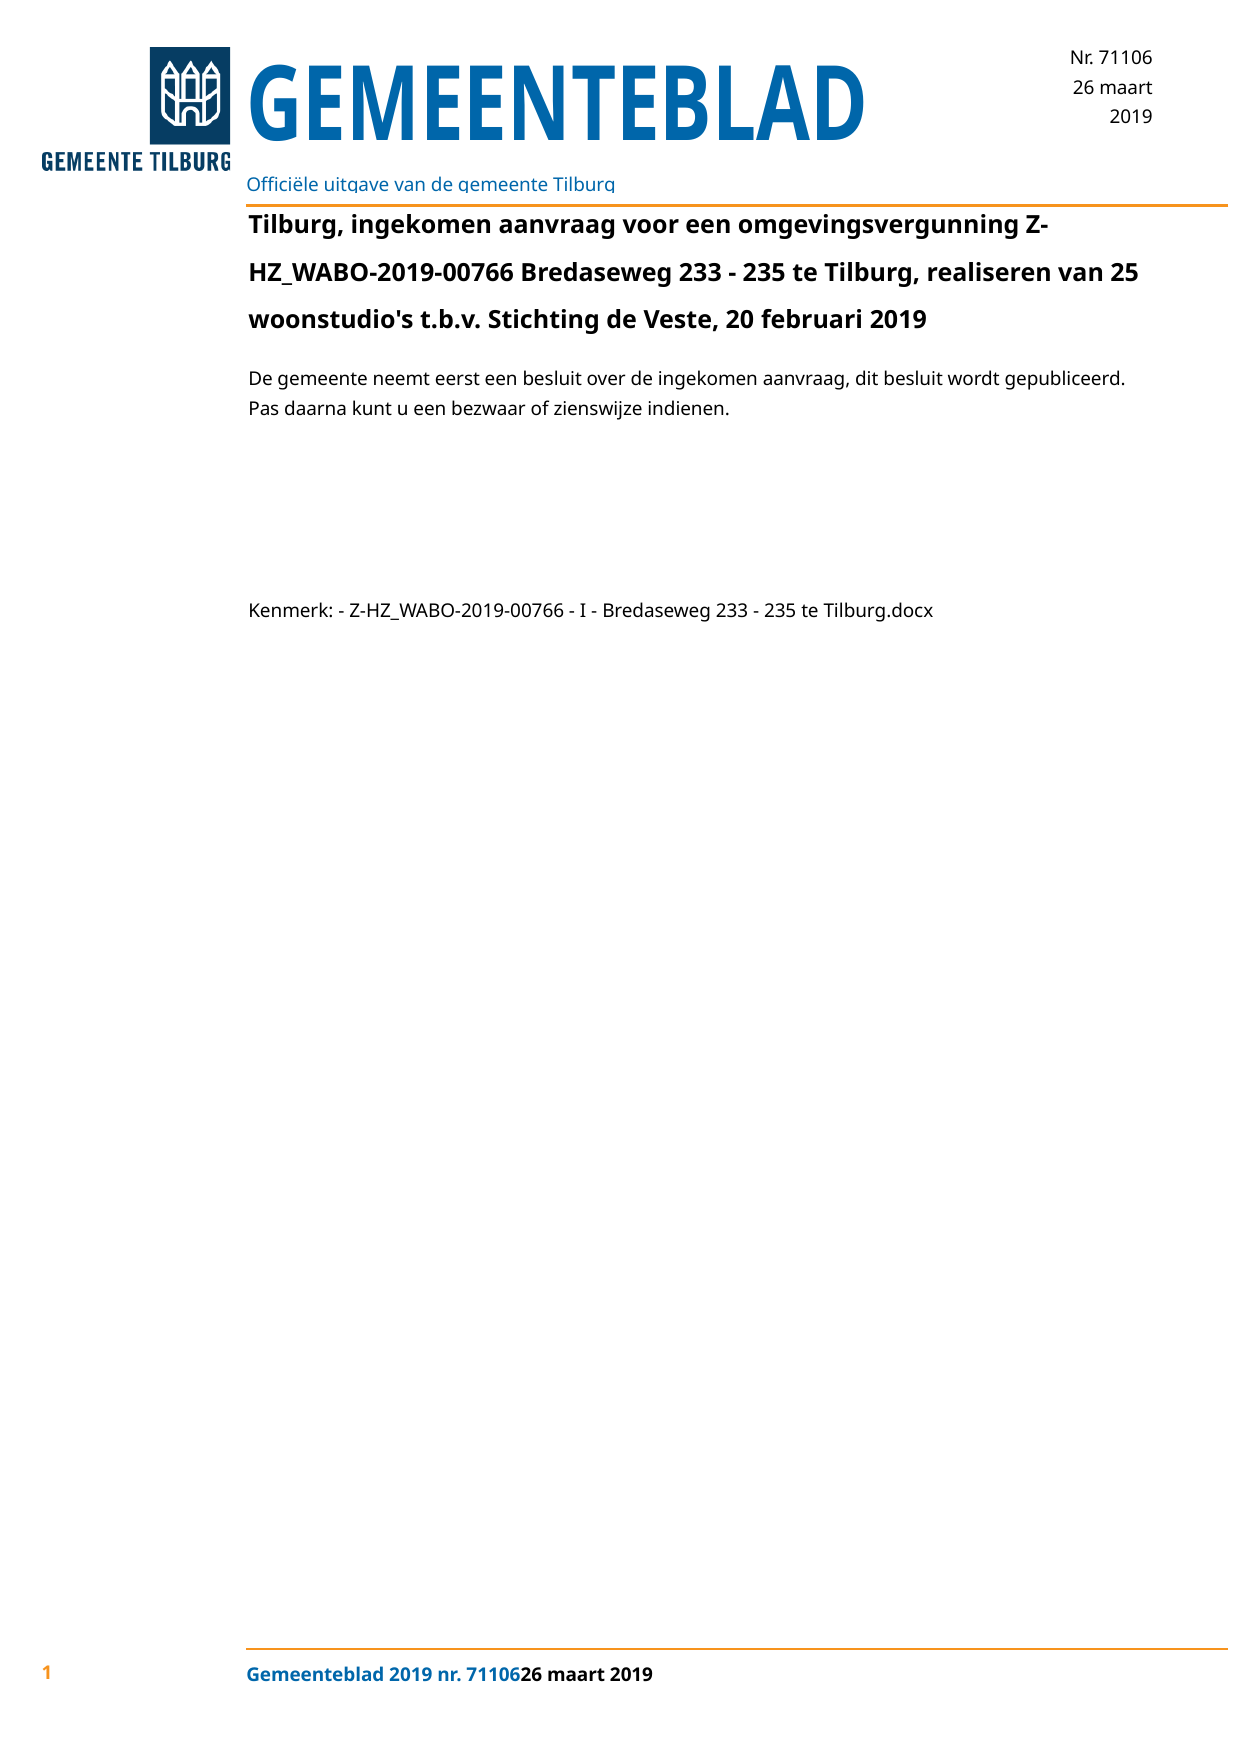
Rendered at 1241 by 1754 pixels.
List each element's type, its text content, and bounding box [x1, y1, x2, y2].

picture [41, 47, 231, 172]
text De gemeente neemt eerst een besluit over de ingekomen aanvraag, dit besluit wordt gepubliceerd. Pas daarna kunt u een bezwaar of zienswijze indienen. [248, 366, 1152, 421]
text Kenmerk: - Z-HZ_WABO-2019-00766 - I - Bredaseweg 233 - 235 te Tilburg.docx [248, 597, 1152, 622]
text Tilburg, ingekomen aanvraag voor een omgevingsvergunning Z-HZ_WABO-2019-00766 Bredaseweg 233 - 235 te Tilburg, realiseren van 25 woonstudio's t.b.v. Stichting de Veste, 20 februari 2019 [248, 207, 1152, 336]
